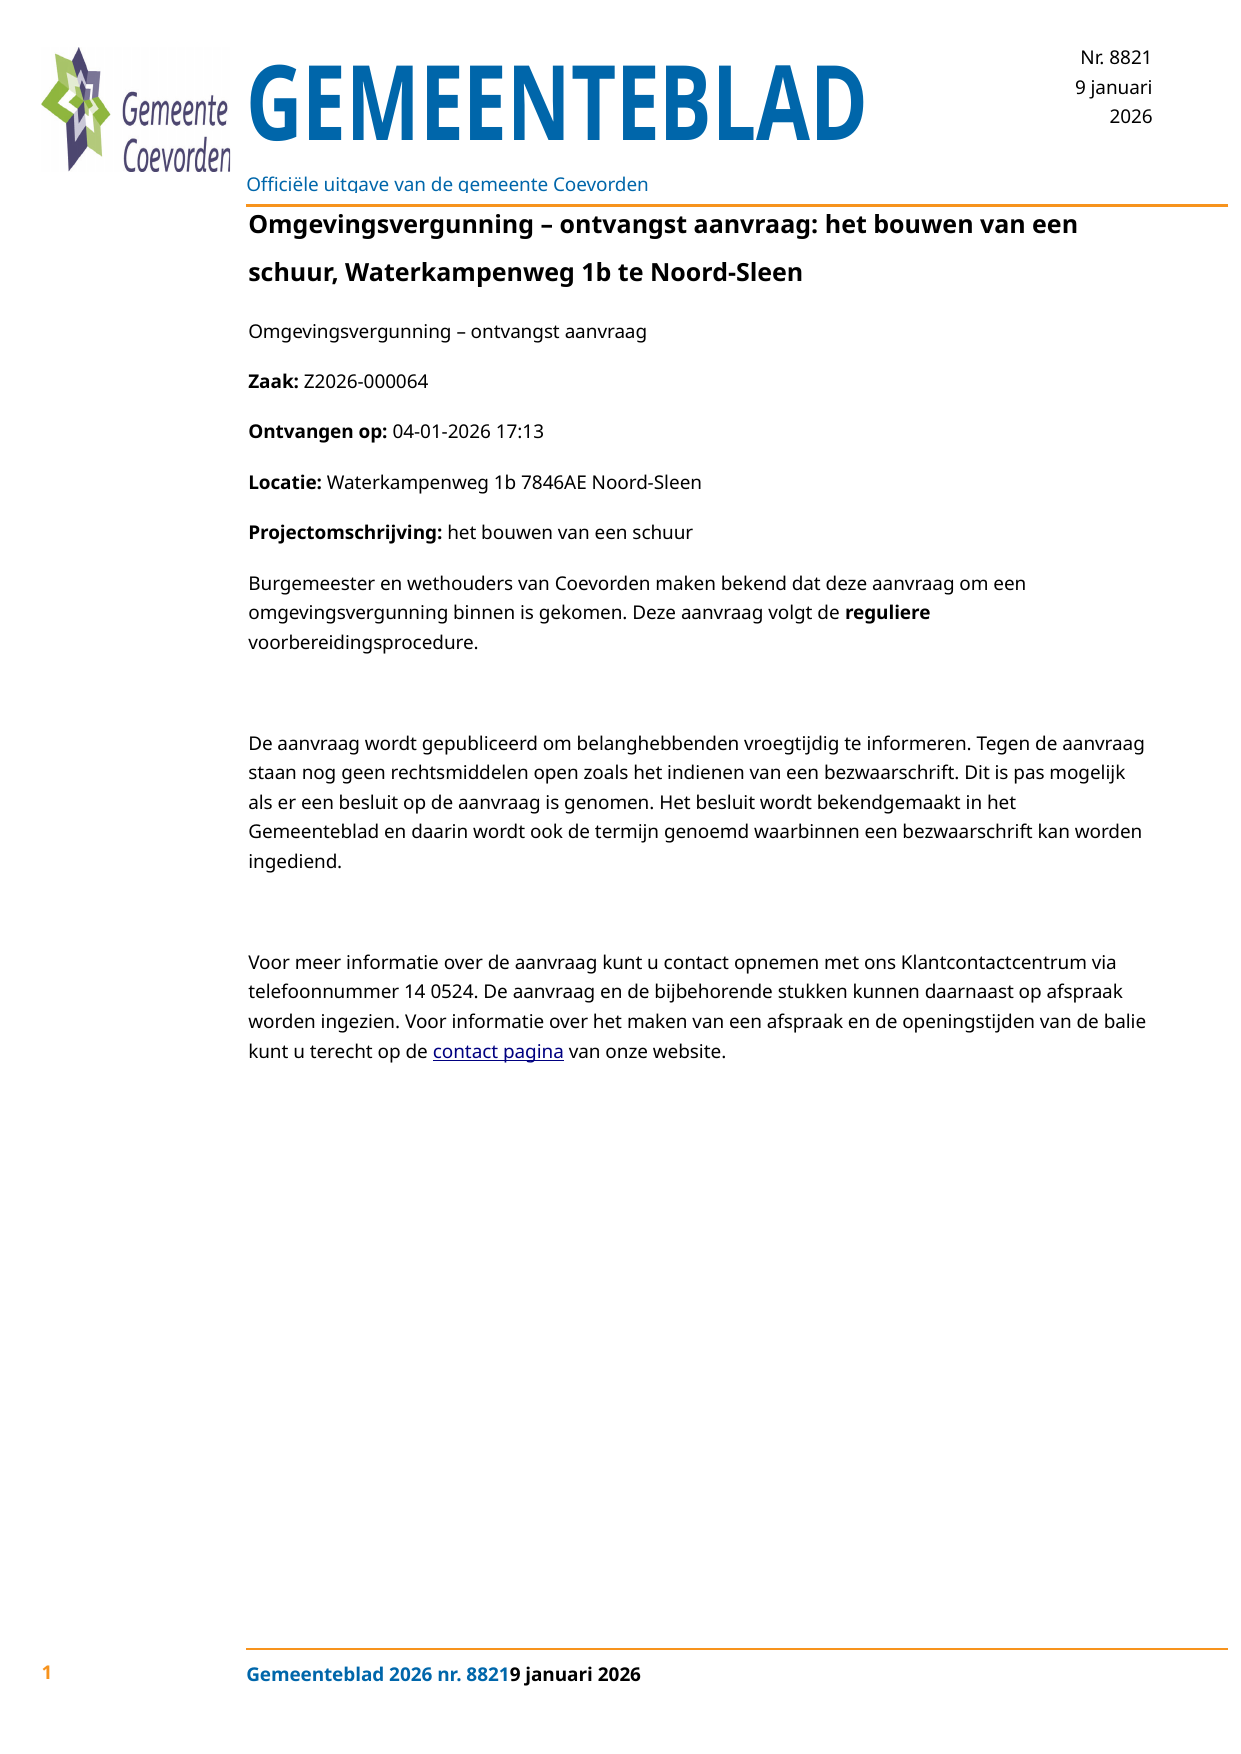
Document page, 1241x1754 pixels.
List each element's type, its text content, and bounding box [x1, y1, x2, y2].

text Omgevingsvergunning – ontvangst aanvraag: het bouwen van een schuur, Waterkampenweg 1b te Noord-Sleen [248, 207, 1152, 288]
text Ontvangen op: 04-01-2026 17:13 [248, 419, 1152, 444]
text Omgevingsvergunning – ontvangst aanvraag [248, 318, 1152, 344]
text Projectomschrijving: het bouwen van een schuur [248, 519, 1152, 545]
text Voor meer informatie over de aanvraag kunt u contact opnemen met ons Klantcontactcentrum via telefoonnummer 14 0524. De aanvraag en de bijbehorende stukken kunnen daarnaast op afspraak worden ingezien. Voor informatie over het maken van een afspraak en de openingstijden van de balie kunt u terecht op de contact pagina van onze website. [248, 949, 1152, 1064]
picture [41, 47, 231, 172]
text Zaak: Z2026-000064 [248, 368, 1152, 394]
text Burgemeester en wethouders van Coevorden maken bekend dat deze aanvraag om een omgevingsvergunning binnen is gekomen. Deze aanvraag volgt de reguliere voorbereidingsprocedure. [248, 570, 1152, 655]
text Locatie: Waterkampenweg 1b 7846AE Noord-Sleen [248, 469, 1152, 495]
text De aanvraag wordt gepubliceerd om belanghebbenden vroegtijdig te informeren. Tegen de aanvraag staan nog geen rechtsmiddelen open zoals het indienen van een bezwaarschrift. Dit is pas mogelijk als er een besluit op de aanvraag is genomen. Het besluit wordt bekendgemaakt in het Gemeenteblad en daarin wordt ook de termijn genoemd waarbinnen een bezwaarschrift kan worden ingediend. [248, 730, 1152, 874]
